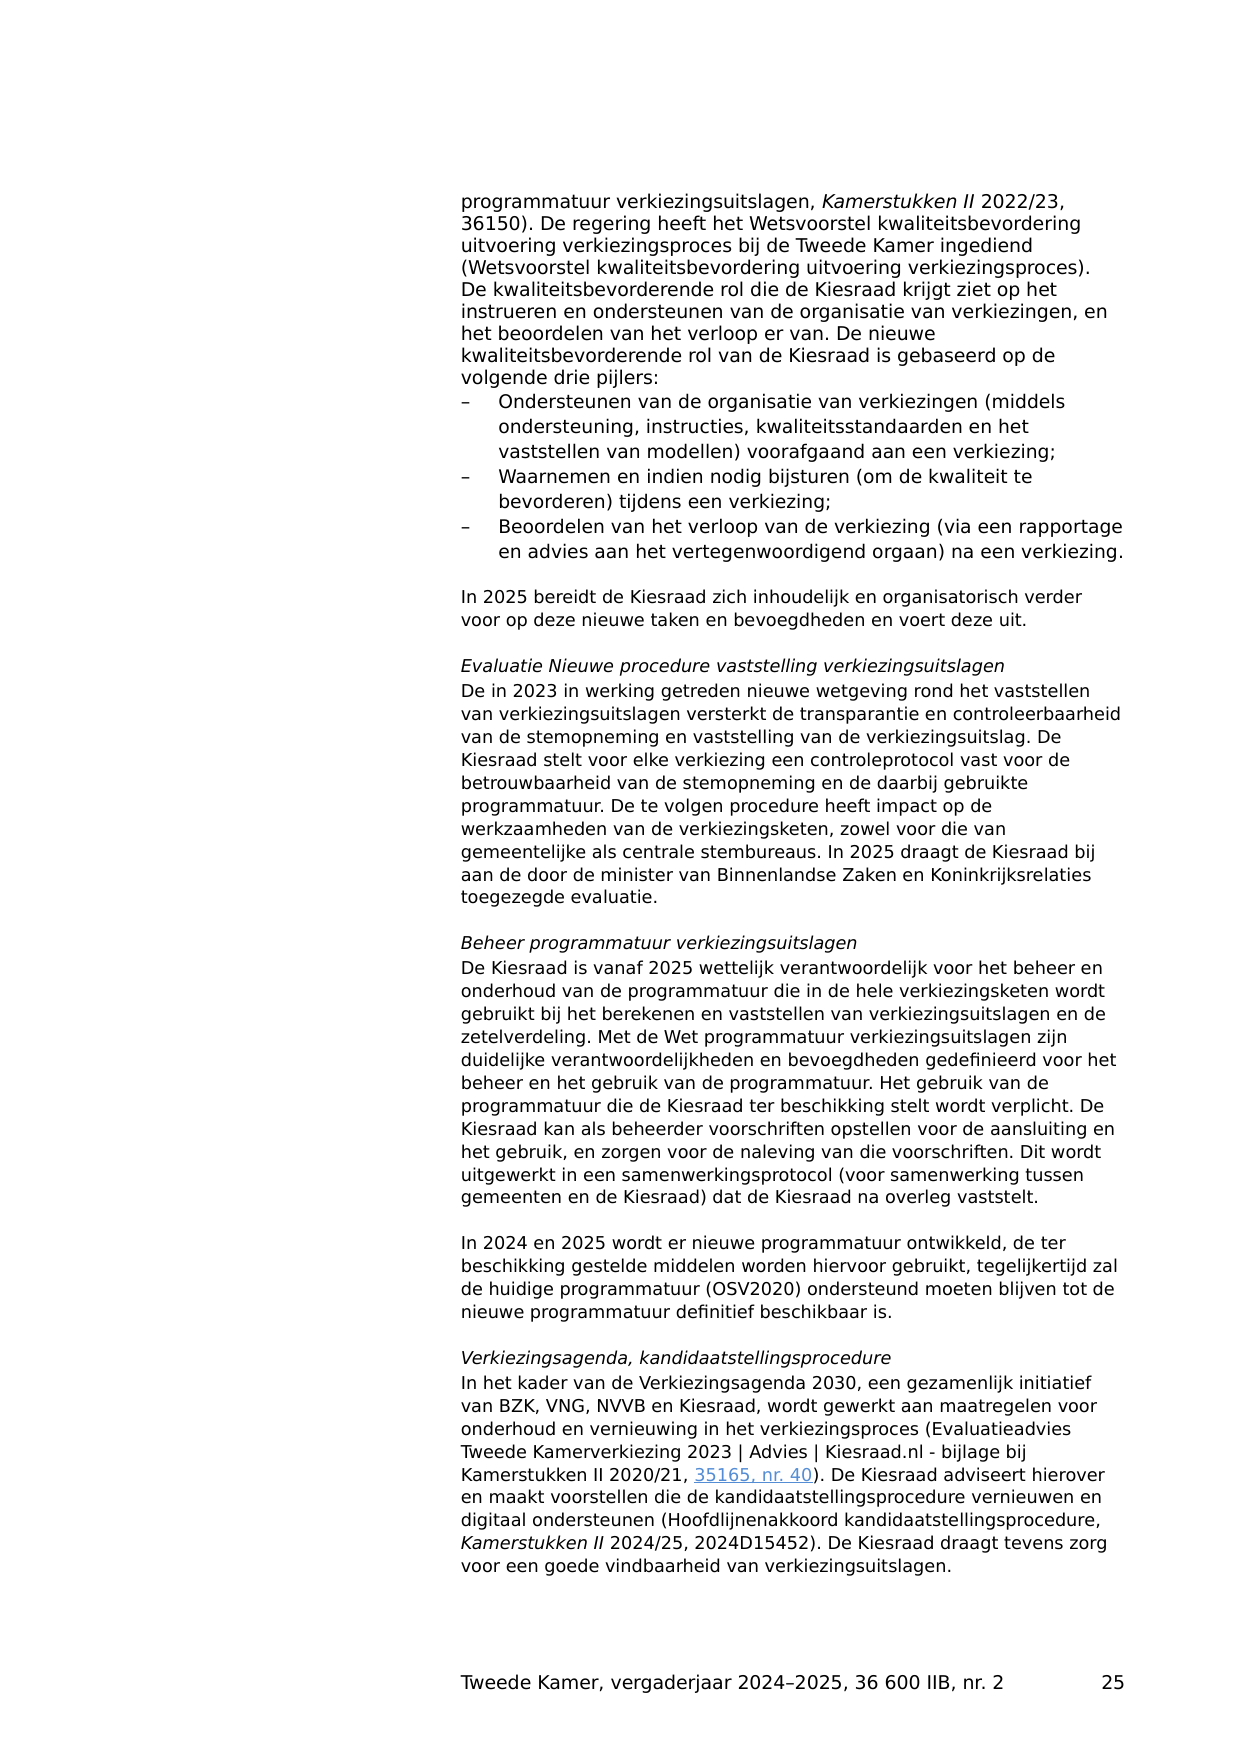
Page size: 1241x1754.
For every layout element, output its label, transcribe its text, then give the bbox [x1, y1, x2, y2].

list Beoordelen van het verloop van de verkiezing (via een rapportage en advies aan het vertegenwoordigend orgaan) na een verkiezing. [461, 513, 1125, 563]
text Verkiezingsagenda, kandidaatstellingsprocedure [461, 1346, 1125, 1369]
text programmatuur verkiezingsuitslagen, Kamerstukken II 2022/23, 36150). De regering heeft het Wetsvoorstel kwaliteitsbevordering uitvoering verkiezingsproces bij de Tweede Kamer ingediend (Wetsvoorstel kwaliteitsbevordering uitvoering verkiezingsproces). De kwaliteitsbevorderende rol die de Kiesraad krijgt ziet op het instrueren en ondersteunen van de organisatie van verkiezingen, en het beoordelen van het verloop er van. De nieuwe kwaliteitsbevorderende rol van de Kiesraad is gebaseerd op de volgende drie pĳlers: [461, 191, 1125, 388]
text Evaluatie Nieuwe procedure vaststelling verkiezingsuitslagen [461, 654, 1125, 677]
text In het kader van de Verkiezingsagenda 2030, een gezamenlĳk initiatief van BZK, VNG, NVVB en Kiesraad, wordt gewerkt aan maatregelen voor onderhoud en vernieuwing in het verkiezingsproces (Evaluatieadvies Tweede Kamerverkiezing 2023 | Advies | Kiesraad.nl - bĳlage bĳ Kamerstukken II 2020/21, 35165, nr. 40). De Kiesraad adviseert hierover en maakt voorstellen die de kandidaatstellingsprocedure vernieuwen en digitaal ondersteunen (Hoofdlijnenakkoord kandidaatstellingsprocedure, Kamerstukken II 2024/25, 2024D15452). De Kiesraad draagt tevens zorg voor een goede vindbaarheid van verkiezingsuitslagen. [461, 1371, 1125, 1577]
list Ondersteunen van de organisatie van verkiezingen (middels ondersteuning, instructies, kwaliteitsstandaarden en het vaststellen van modellen) voorafgaand aan een verkiezing; [461, 388, 1125, 463]
text De in 2023 in werking getreden nieuwe wetgeving rond het vaststellen van verkiezingsuitslagen versterkt de transparantie en controleerbaarheid van de stemopneming en vaststelling van de verkiezingsuitslag. De Kiesraad stelt voor elke verkiezing een controleprotocol vast voor de betrouwbaarheid van de stemopneming en de daarbij gebruikte programmatuur. De te volgen procedure heeft impact op de werkzaamheden van de verkiezingsketen, zowel voor die van gemeentelijke als centrale stembureaus. In 2025 draagt de Kiesraad bij aan de door de minister van Binnenlandse Zaken en Koninkrijksrelaties toegezegde evaluatie. [461, 679, 1125, 908]
text In 2024 en 2025 wordt er nieuwe programmatuur ontwikkeld, de ter beschikking gestelde middelen worden hiervoor gebruikt, tegelijkertijd zal de huidige programmatuur (OSV2020) ondersteund moeten blijven tot de nieuwe programmatuur definitief beschikbaar is. [461, 1231, 1125, 1323]
text De Kiesraad is vanaf 2025 wettelijk verantwoordelĳk voor het beheer en onderhoud van de programmatuur die in de hele verkiezingsketen wordt gebruikt bĳ het berekenen en vaststellen van verkiezingsuitslagen en de zetelverdeling. Met de Wet programmatuur verkiezingsuitslagen zijn duidelijke verantwoordelĳkheden en bevoegdheden gedefinieerd voor het beheer en het gebruik van de programmatuur. Het gebruik van de programmatuur die de Kiesraad ter beschikking stelt wordt verplicht. De Kiesraad kan als beheerder voorschriften opstellen voor de aansluiting en het gebruik, en zorgen voor de naleving van die voorschriften. Dit wordt uitgewerkt in een samenwerkingsprotocol (voor samenwerking tussen gemeenten en de Kiesraad) dat de Kiesraad na overleg vaststelt. [461, 956, 1125, 1208]
text Beheer programmatuur verkiezingsuitslagen [461, 931, 1125, 954]
text In 2025 bereidt de Kiesraad zich inhoudelijk en organisatorisch verder voor op deze nieuwe taken en bevoegdheden en voert deze uit. [461, 586, 1125, 631]
list Waarnemen en indien nodig bĳsturen (om de kwaliteit te bevorderen) tĳdens een verkiezing; [461, 463, 1125, 513]
